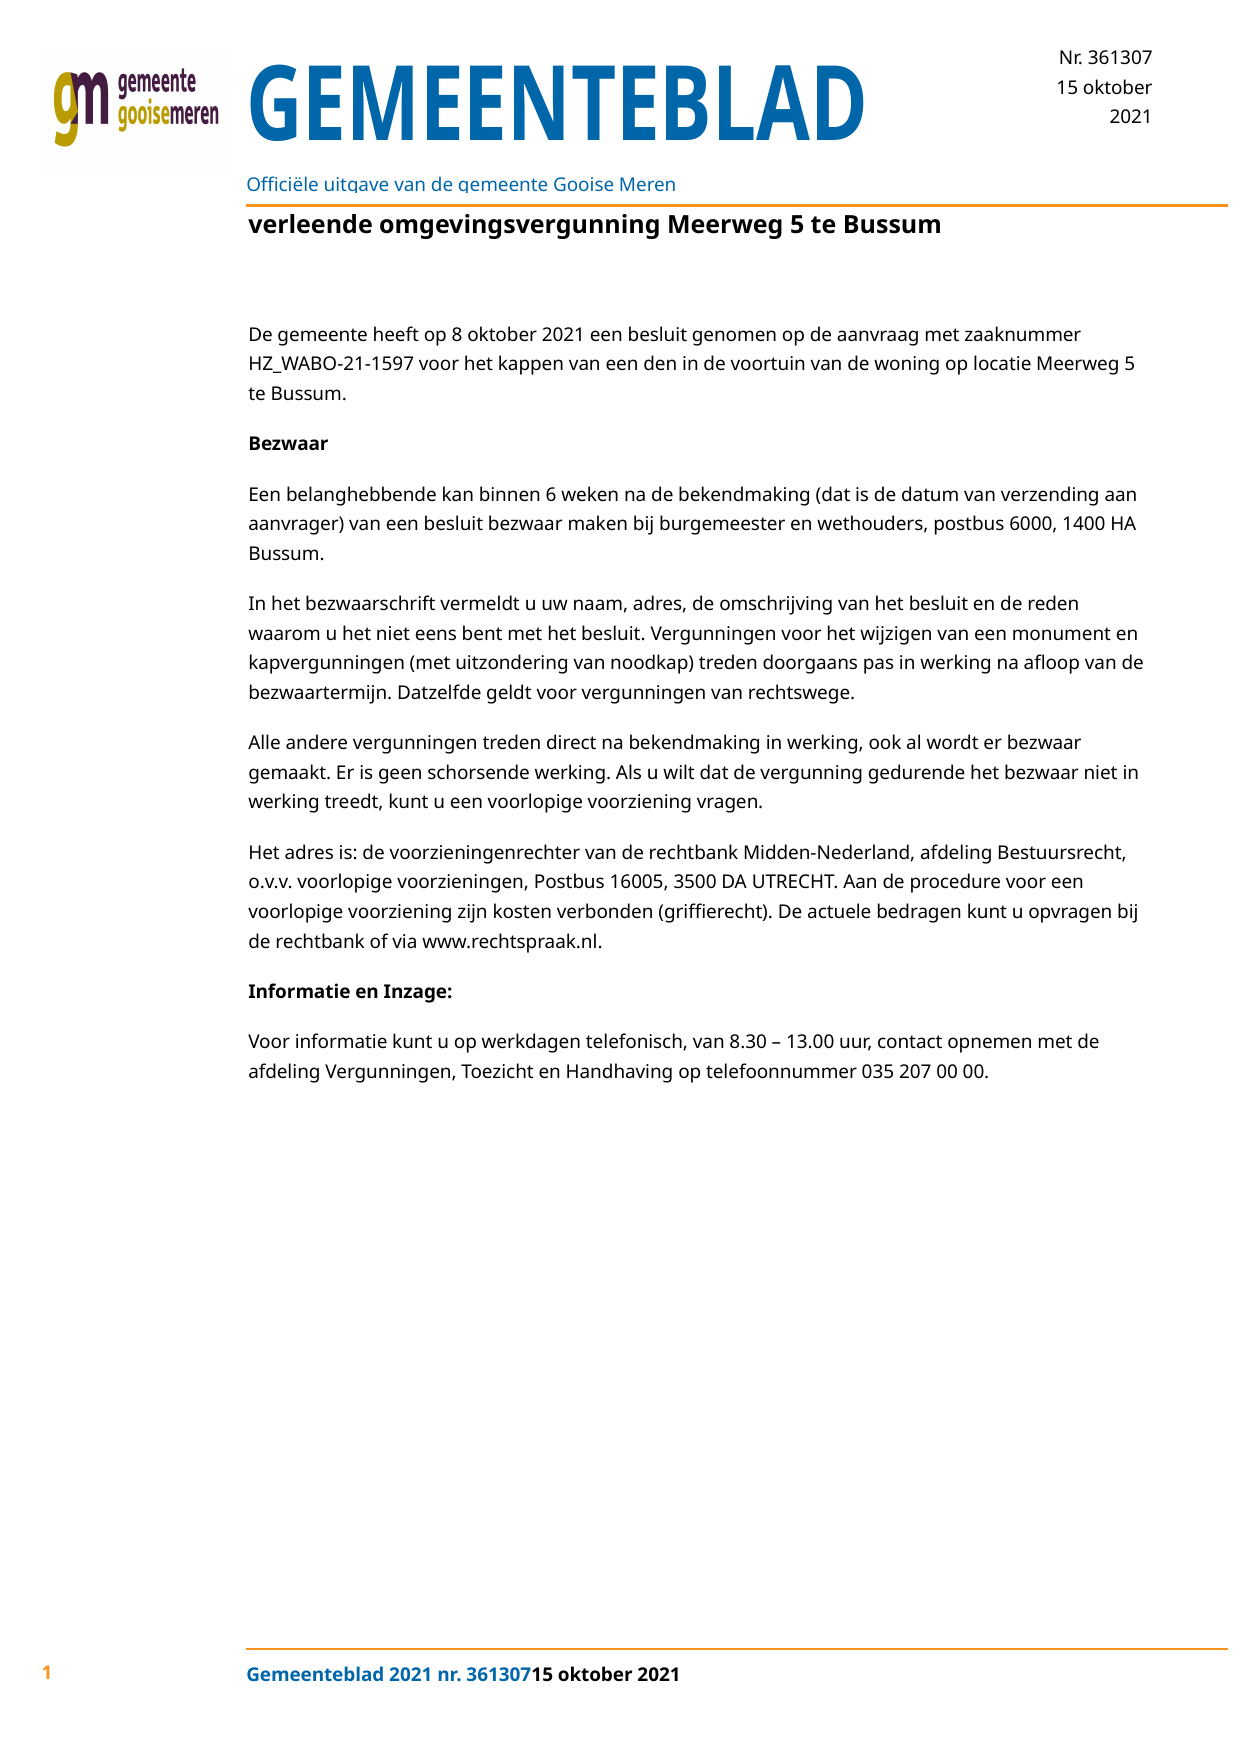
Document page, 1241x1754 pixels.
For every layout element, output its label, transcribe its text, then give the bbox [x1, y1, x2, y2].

text Alle andere vergunningen treden direct na bekendmaking in werking, ook al wordt er bezwaar gemaakt. Er is geen schorsende werking. Als u wilt dat de vergunning gedurende het bezwaar niet in werking treedt, kunt u een voorlopige voorziening vragen. [248, 729, 1152, 814]
text Informatie en Inzage: [248, 978, 1152, 1004]
text Voor informatie kunt u op werkdagen telefonisch, van 8.30 – 13.00 uur, contact opnemen met de afdeling Vergunningen, Toezicht en Handhaving op telefoonnummer 035 207 00 00. [248, 1029, 1152, 1084]
text Bezwaar [248, 430, 1152, 456]
text verleende omgevingsvergunning Meerweg 5 te Bussum [248, 207, 1152, 241]
picture [41, 47, 231, 172]
text Het adres is: de voorzieningenrechter van de rechtbank Midden-Nederland, afdeling Bestuursrecht, o.v.v. voorlopige voorzieningen, Postbus 16005, 3500 DA UTRECHT. Aan de procedure voor een voorlopige voorziening zijn kosten verbonden (griffierecht). De actuele bedragen kunt u opvragen bij de rechtbank of via www.rechtspraak.nl. [248, 839, 1152, 953]
text De gemeente heeft op 8 oktober 2021 een besluit genomen op de aanvraag met zaaknummer HZ_WABO-21-1597 voor het kappen van een den in de voortuin van de woning op locatie Meerweg 5 te Bussum. [248, 321, 1152, 406]
text Een belanghebbende kan binnen 6 weken na de bekendmaking (dat is de datum van verzending aan aanvrager) van een besluit bezwaar maken bij burgemeester en wethouders, postbus 6000, 1400 HA Bussum. [248, 481, 1152, 566]
text In het bezwaarschrift vermeldt u uw naam, adres, de omschrijving van het besluit en de reden waarom u het niet eens bent met het besluit. Vergunningen voor het wijzigen van een monument en kapvergunningen (met uitzondering van noodkap) treden doorgaans pas in werking na afloop van de bezwaartermijn. Datzelfde geldt voor vergunningen van rechtswege. [248, 590, 1152, 705]
